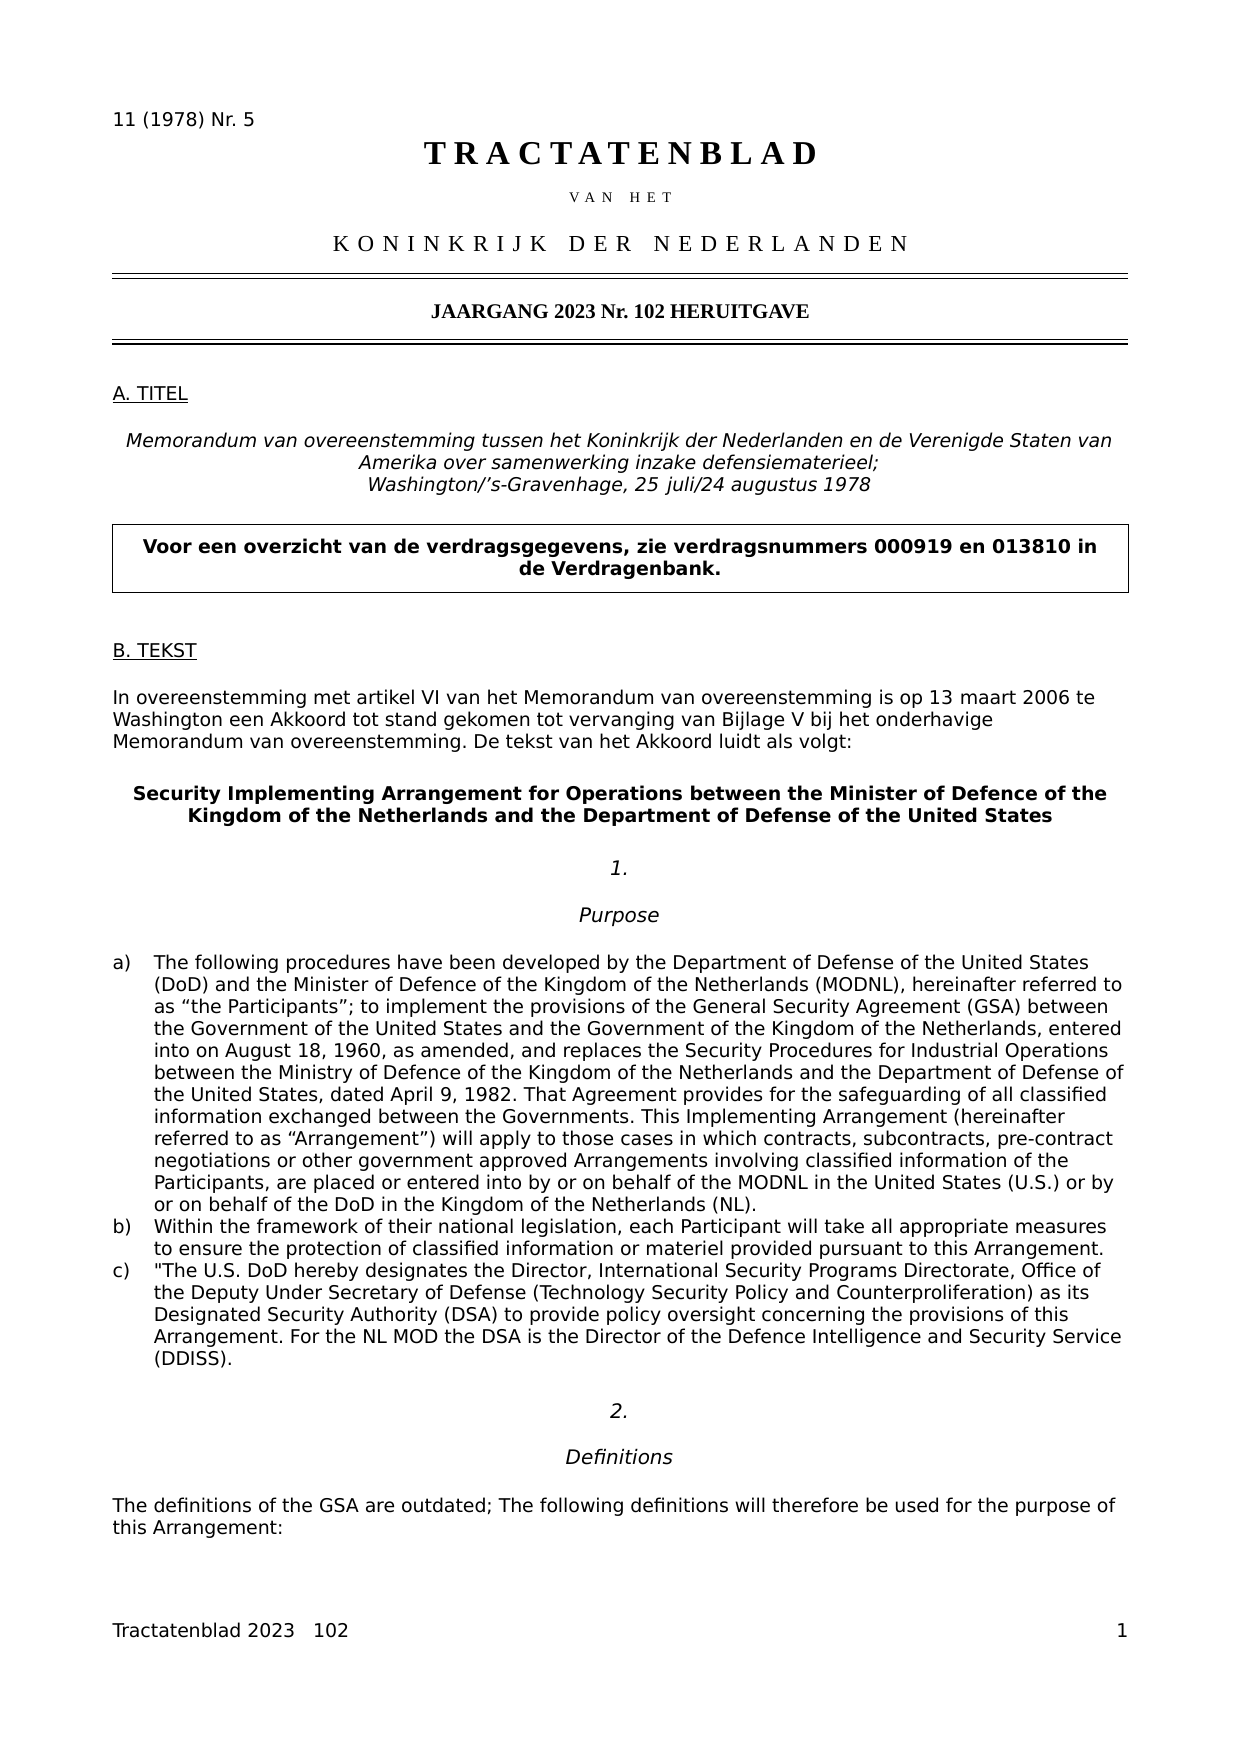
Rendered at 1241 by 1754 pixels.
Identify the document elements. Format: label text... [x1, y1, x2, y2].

text In overeenstemming met artikel VI van het Memorandum van overeenstemming is op 13 maart 2006 te Washington een Akkoord tot stand gekomen tot vervanging van Bijlage V bij het onderhavige Memorandum van overeenstemming. De tekst van het Akkoord luidt als volgt: [112, 687, 1128, 753]
subtitle B. TEKST [112, 640, 1128, 662]
text a) The following procedures have been developed by the Department of Defense of the United States (DoD) and the Minister of Defence of the Kingdom of the Netherlands (MODNL), hereinafter referred to as “the Participants”; to implement the provisions of the General Security Agreement (GSA) between the Government of the United States and the Government of the Kingdom of the Netherlands, entered into on August 18, 1960, as amended, and replaces the Security Procedures for Industrial Operations between the Ministry of Defence of the Kingdom of the Netherlands and the Department of Defense of the United States, dated April 9, 1982. That Agreement provides for the safeguarding of all classified information exchanged between the Governments. This Implementing Arrangement (hereinafter referred to as “Arrangement”) will apply to those cases in which contracts, subcontracts, pre-contract negotiations or other government approved Arrangements involving classified information of the Participants, are placed or entered into by or on behalf of the MODNL in the United States (U.S.) or by or on behalf of the DoD in the Kingdom of the Netherlands (NL). [112, 952, 1128, 1216]
text KONINKRIJK DER NEDERLANDEN [112, 229, 1128, 256]
text c) "The U.S. DoD hereby designates the Director, International Security Programs Directorate, Office of the Deputy Under Secretary of Defense (Technology Security Policy and Counterproliferation) as its Designated Security Authority (DSA) to provide policy oversight concerning the provisions of this Arrangement. For the NL MOD the DSA is the Director of the Defence Intelligence and Security Service (DDISS). [112, 1260, 1128, 1369]
text Memorandum van overeenstemming tussen het Koninkrijk der Nederlanden en de Verenigde Staten van Amerika over samenwerking inzake defensiematerieel; [112, 430, 1128, 474]
text TRACTATENBLAD [112, 133, 1128, 172]
subtitle 2. Definitions [112, 1399, 1128, 1469]
text JAARGANG 2023 Nr. 102 HERUITGAVE [112, 299, 1128, 323]
subtitle A. TITEL [112, 383, 1128, 405]
text 11 (1978) Nr. 5 [112, 109, 1128, 131]
text b) Within the framework of their national legislation, each Participant will take all appropriate measures to ensure the protection of classified information or materiel provided pursuant to this Arrangement. [112, 1216, 1128, 1260]
text The definitions of the GSA are outdated; The following definitions will therefore be used for the purpose of this Arrangement: [112, 1494, 1128, 1538]
subtitle 1. Purpose [112, 857, 1128, 927]
text Washington/’s-Gravenhage, 25 juli/24 augustus 1978 [112, 474, 1128, 496]
subtitle Security Implementing Arrangement for Operations between the Minister of Defence of the Kingdom of the Netherlands and the Department of Defense of the United States [112, 783, 1128, 827]
text VAN HET [112, 189, 1128, 206]
